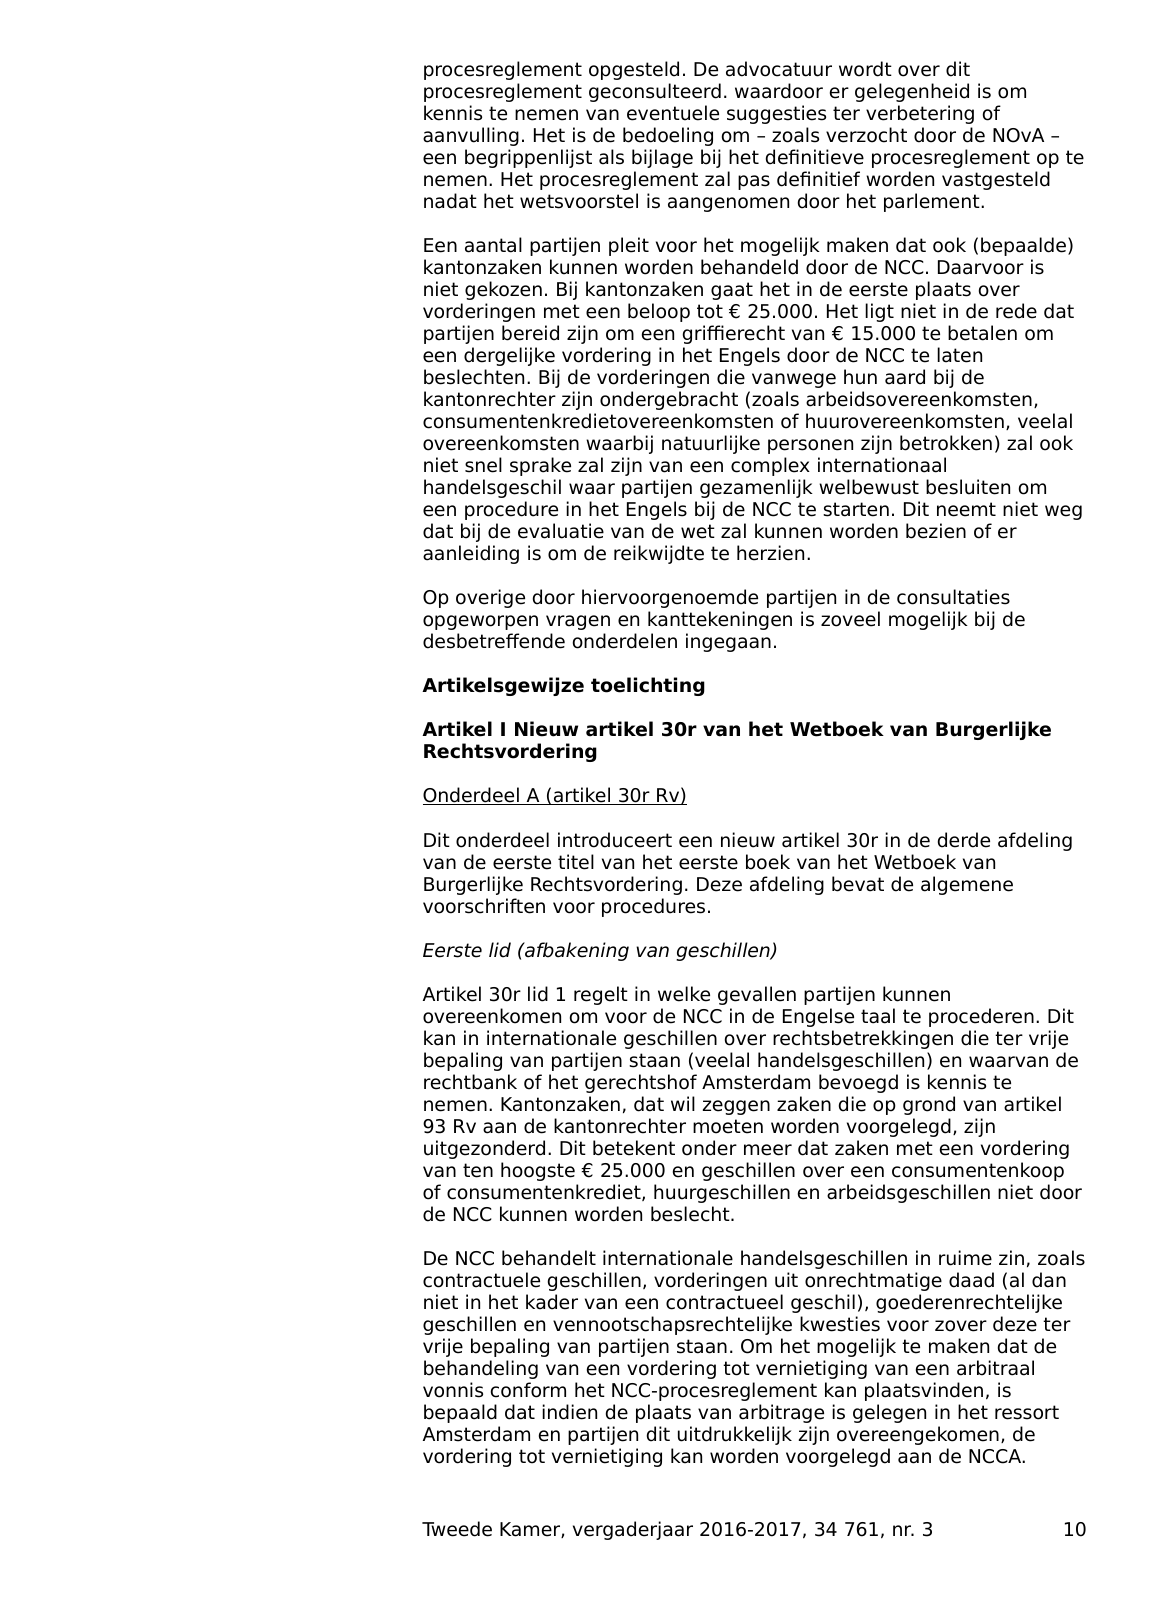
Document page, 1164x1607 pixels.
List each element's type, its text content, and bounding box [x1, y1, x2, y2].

text Artikel 30r lid 1 regelt in welke gevallen partijen kunnen overeenkomen om voor de NCC in de Engelse taal te procederen. Dit kan in internationale geschillen over rechtsbetrekkingen die ter vrije bepaling van partijen staan (veelal handelsgeschillen) en waarvan de rechtbank of het gerechtshof Amsterdam bevoegd is kennis te nemen. Kantonzaken, dat wil zeggen zaken die op grond van artikel 93 Rv aan de kantonrechter moeten worden voorgelegd, zijn uitgezonderd. Dit betekent onder meer dat zaken met een vordering van ten hoogste € 25.000 en geschillen over een consumentenkoop of consumentenkrediet, huurgeschillen en arbeidsgeschillen niet door de NCC kunnen worden beslecht. [422, 984, 1087, 1226]
subtitle Onderdeel A (artikel 30r Rv) [422, 785, 1087, 807]
text procesreglement opgesteld. De advocatuur wordt over dit procesreglement geconsulteerd. waardoor er gelegenheid is om kennis te nemen van eventuele suggesties ter verbetering of aanvulling. Het is de bedoeling om – zoals verzocht door de NOvA – een begrippenlijst als bijlage bij het definitieve procesreglement op te nemen. Het procesreglement zal pas definitief worden vastgesteld nadat het wetsvoorstel is aangenomen door het parlement. [422, 59, 1087, 213]
text Op overige door hiervoorgenoemde partijen in de consultaties opgeworpen vragen en kanttekeningen is zoveel mogelijk bij de desbetreffende onderdelen ingegaan. [422, 587, 1087, 653]
subtitle Artikel I Nieuw artikel 30r van het Wetboek van Burgerlijke Rechtsvordering [422, 719, 1087, 763]
text Dit onderdeel introduceert een nieuw artikel 30r in de derde afdeling van de eerste titel van het eerste boek van het Wetboek van Burgerlijke Rechtsvordering. Deze afdeling bevat de algemene voorschriften voor procedures. [422, 829, 1087, 917]
text De NCC behandelt internationale handelsgeschillen in ruime zin, zoals contractuele geschillen, vorderingen uit onrechtmatige daad (al dan niet in het kader van een contractueel geschil), goederenrechtelijke geschillen en vennootschapsrechtelijke kwesties voor zover deze ter vrije bepaling van partijen staan. Om het mogelijk te maken dat de behandeling van een vordering tot vernietiging van een arbitraal vonnis conform het NCC-procesreglement kan plaatsvinden, is bepaald dat indien de plaats van arbitrage is gelegen in het ressort Amsterdam en partijen dit uitdrukkelijk zijn overeengekomen, de vordering tot vernietiging kan worden voorgelegd aan de NCCA. [422, 1248, 1087, 1468]
text Een aantal partijen pleit voor het mogelijk maken dat ook (bepaalde) kantonzaken kunnen worden behandeld door de NCC. Daarvoor is niet gekozen. Bij kantonzaken gaat het in de eerste plaats over vorderingen met een beloop tot € 25.000. Het ligt niet in de rede dat partijen bereid zijn om een griffierecht van € 15.000 te betalen om een dergelijke vordering in het Engels door de NCC te laten beslechten. Bij de vorderingen die vanwege hun aard bij de kantonrechter zijn ondergebracht (zoals arbeidsovereenkomsten, consumentenkredietovereenkomsten of huurovereenkomsten, veelal overeenkomsten waarbij natuurlijke personen zijn betrokken) zal ook niet snel sprake zal zijn van een complex internationaal handelsgeschil waar partijen gezamenlijk welbewust besluiten om een procedure in het Engels bij de NCC te starten. Dit neemt niet weg dat bij de evaluatie van de wet zal kunnen worden bezien of er aanleiding is om de reikwijdte te herzien. [422, 235, 1087, 565]
subtitle Artikelsgewijze toelichting [422, 675, 1087, 697]
subtitle Eerste lid (afbakening van geschillen) [422, 940, 1087, 962]
